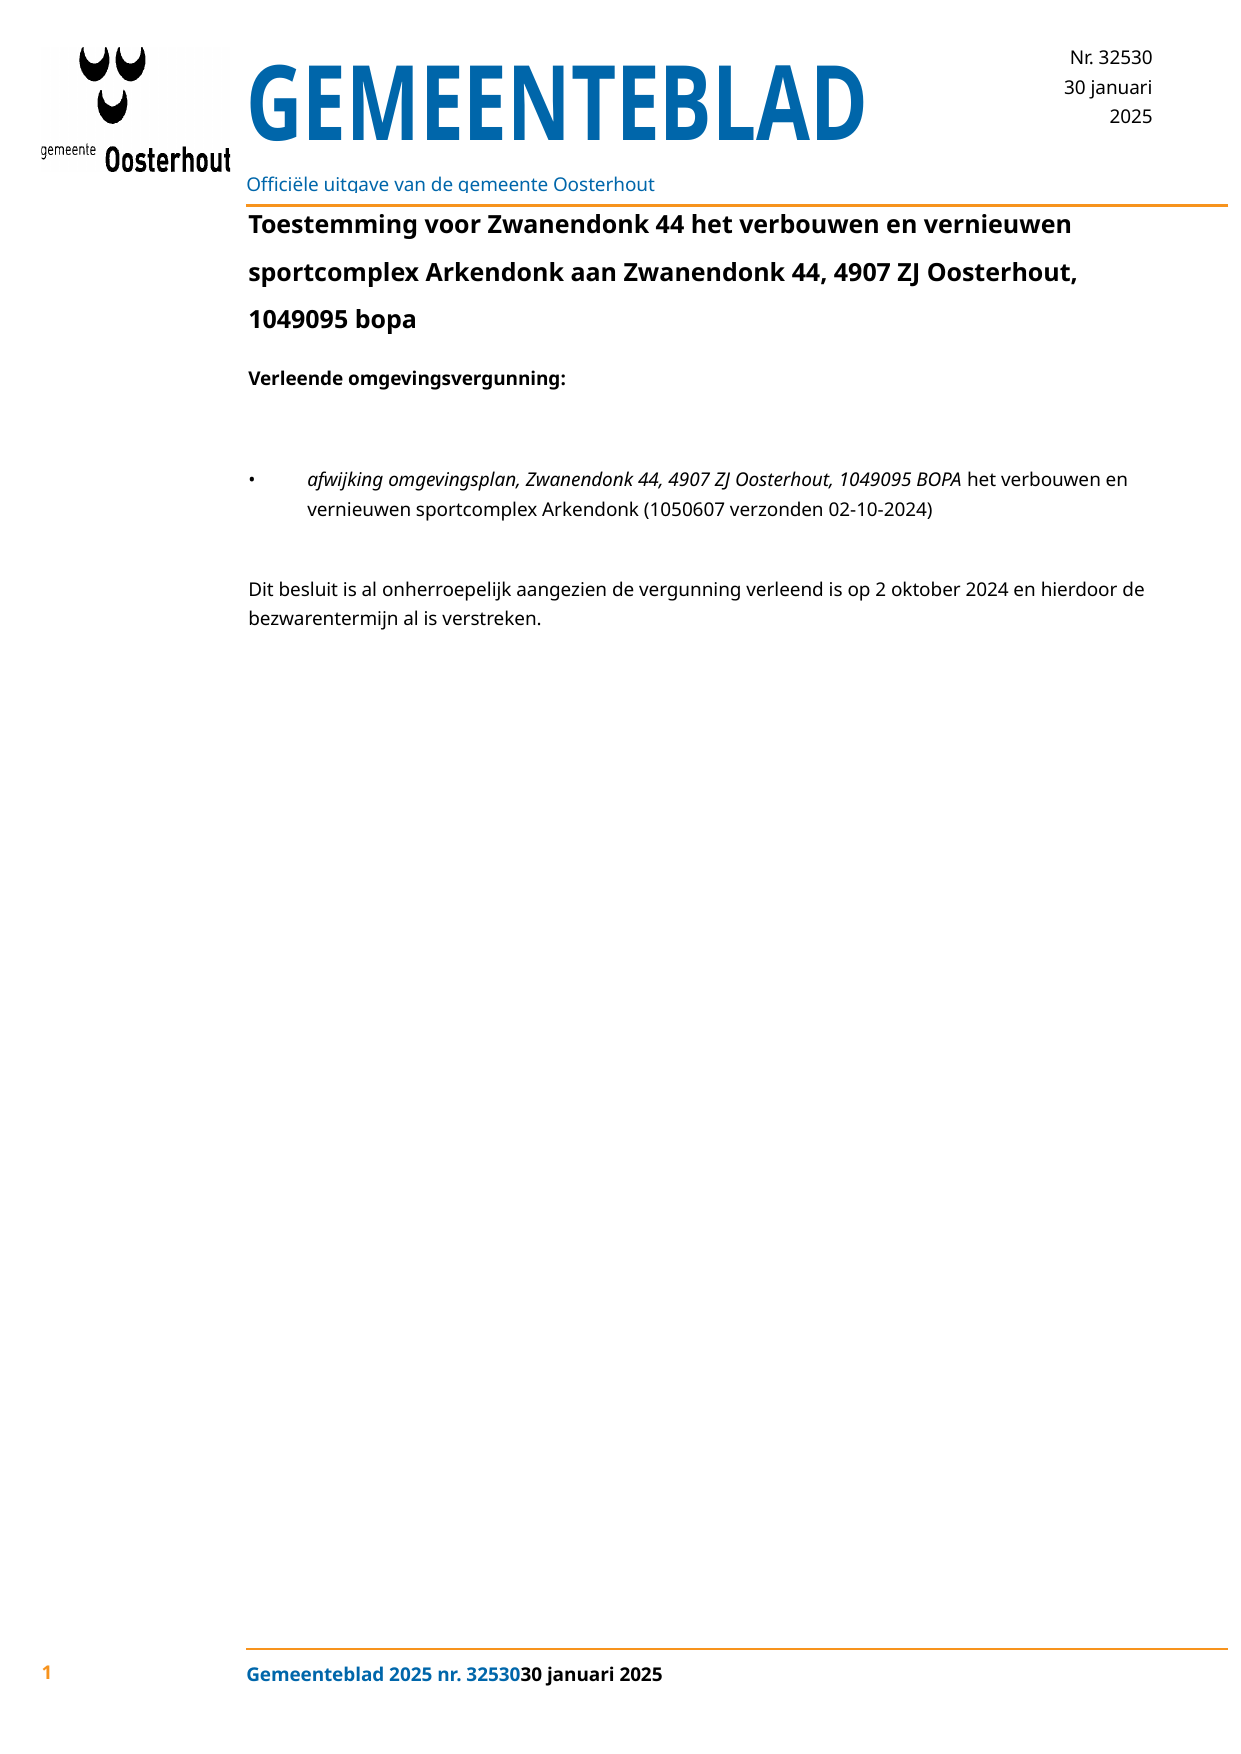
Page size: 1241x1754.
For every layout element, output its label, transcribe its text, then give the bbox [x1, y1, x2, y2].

picture [41, 47, 231, 172]
text Dit besluit is al onherroepelijk aangezien de vergunning verleend is op 2 oktober 2024 en hierdoor de bezwarentermijn al is verstreken. [248, 576, 1152, 631]
list afwijking omgevingsplan, Zwanendonk 44, 4907 ZJ Oosterhout, 1049095 BOPA het verbouwen en vernieuwen sportcomplex Arkendonk (1050607 verzonden 02-10-2024) [248, 466, 1152, 522]
text Toestemming voor Zwanendonk 44 het verbouwen en vernieuwen sportcomplex Arkendonk aan Zwanendonk 44, 4907 ZJ Oosterhout, 1049095 bopa [248, 207, 1152, 336]
text Verleende omgevingsvergunning: [248, 366, 1152, 391]
